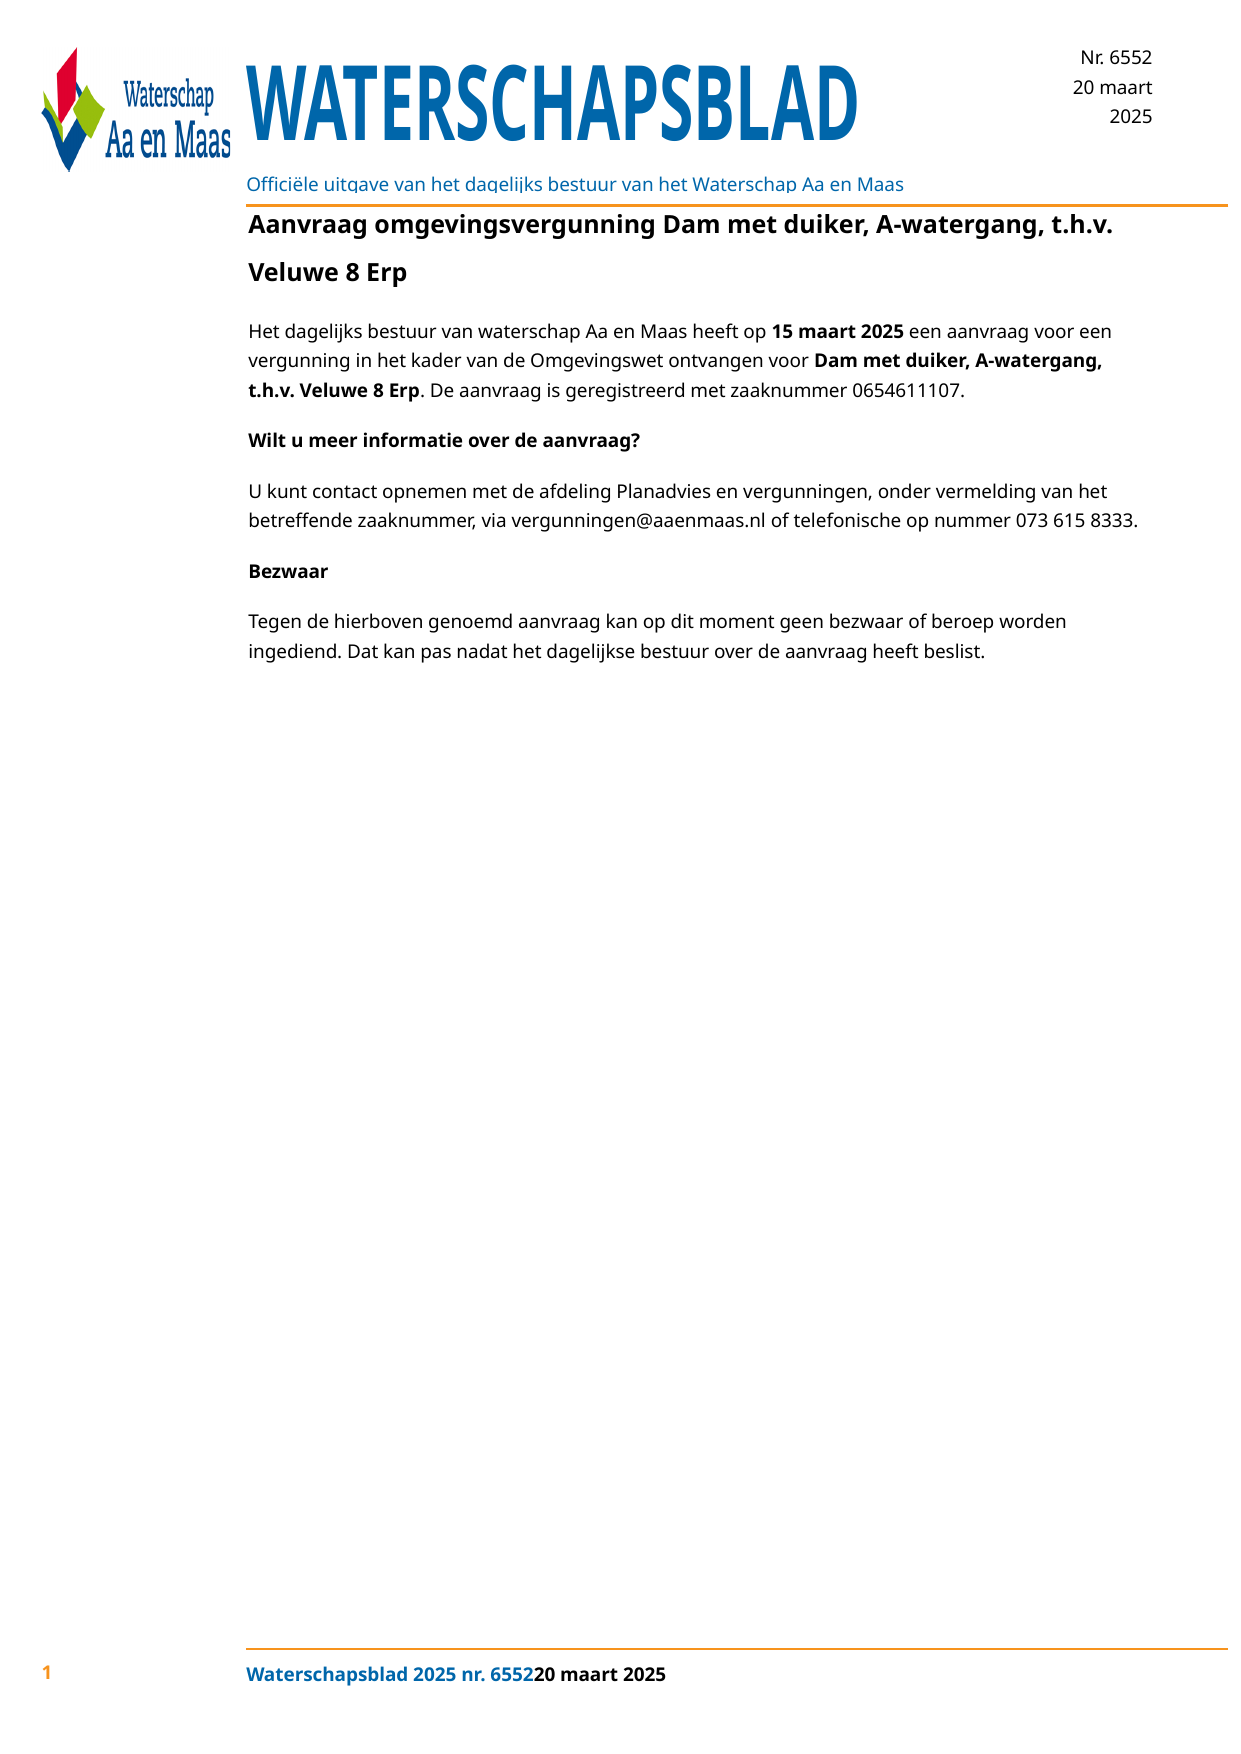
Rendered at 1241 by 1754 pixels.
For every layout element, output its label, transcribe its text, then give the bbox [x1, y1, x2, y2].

text Het dagelijks bestuur van waterschap Aa en Maas heeft op 15 maart 2025 een aanvraag voor een vergunning in het kader van de Omgevingswet ontvangen voor Dam met duiker, A-watergang, t.h.v. Veluwe 8 Erp. De aanvraag is geregistreerd met zaaknummer 0654611107. [248, 318, 1152, 403]
text Aanvraag omgevingsvergunning Dam met duiker, A-watergang, t.h.v. Veluwe 8 Erp [248, 207, 1152, 288]
text U kunt contact opnemen met de afdeling Planadvies en vergunningen, onder vermelding van het betreffende zaaknummer, via vergunningen@aaenmaas.nl of telefonische op nummer 073 615 8333. [248, 478, 1152, 533]
text Tegen de hierboven genoemd aanvraag kan op dit moment geen bezwaar of beroep worden ingediend. Dat kan pas nadat het dagelijkse bestuur over de aanvraag heeft beslist. [248, 608, 1152, 664]
picture [41, 47, 231, 172]
text Wilt u meer informatie over de aanvraag? [248, 427, 1152, 453]
text Bezwaar [248, 558, 1152, 584]
